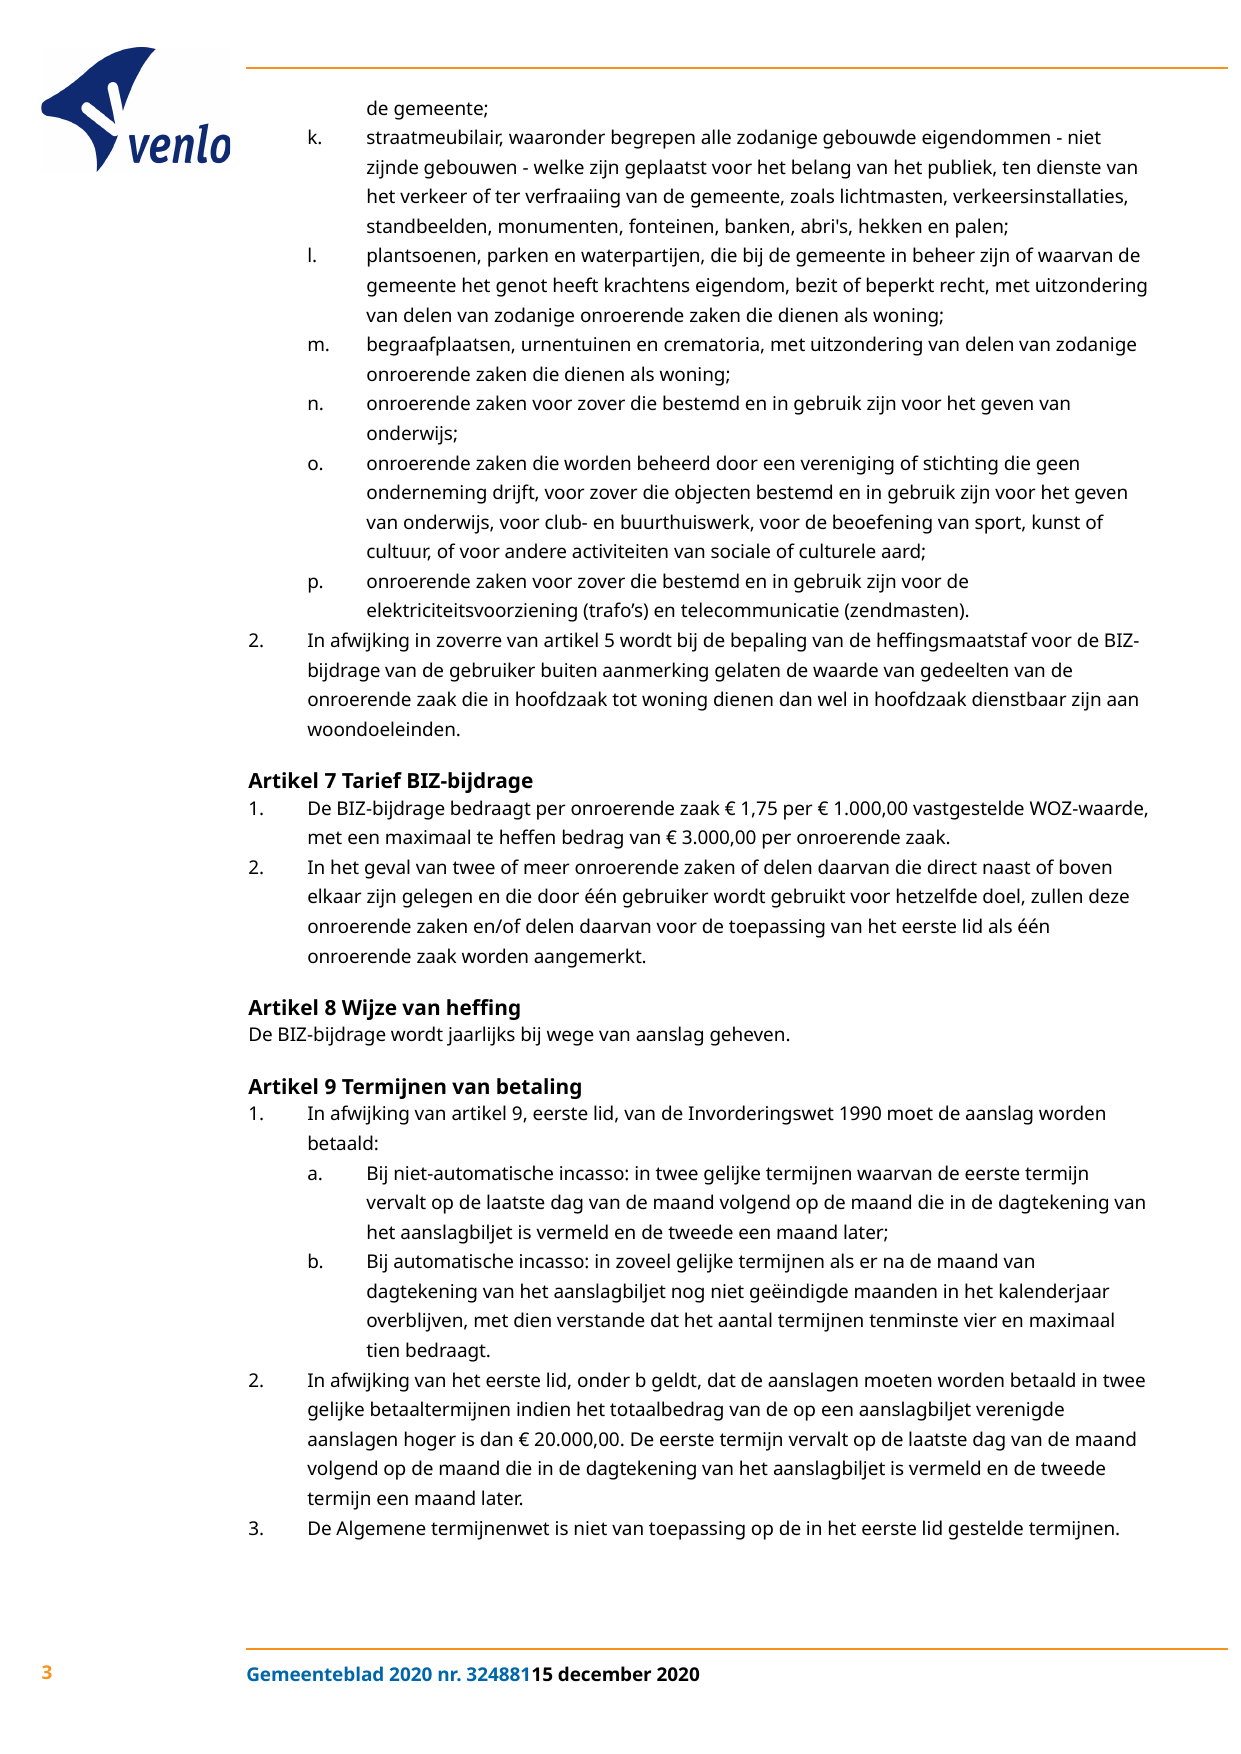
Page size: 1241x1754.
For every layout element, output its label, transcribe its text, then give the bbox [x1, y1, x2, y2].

list Bij automatische incasso: in zoveel gelijke termijnen als er na de maand van dagtekening van het aanslagbiljet nog niet geëindigde maanden in het kalenderjaar overblijven, met dien verstande dat het aantal termijnen tenminste vier en maximaal tien bedraagt. [307, 1248, 1152, 1363]
text Artikel 7 Tarief BIZ-bijdrage [248, 766, 1152, 795]
list In afwijking in zoverre van artikel 5 wordt bij de bepaling van de heffingsmaatstaf voor de BIZ-bijdrage van de gebruiker buiten aanmerking gelaten de waarde van gedeelten van de onroerende zaak die in hoofdzaak tot woning dienen dan wel in hoofdzaak dienstbaar zijn aan woondoeleinden. [248, 627, 1152, 742]
list In afwijking van artikel 9, eerste lid, van de Invorderingswet 1990 moet de aanslag worden betaald: [248, 1101, 1152, 1156]
list plantsoenen, parken en waterpartijen, die bij de gemeente in beheer zijn of waarvan de gemeente het genot heeft krachtens eigendom, bezit of beperkt recht, met uitzondering van delen van zodanige onroerende zaken die dienen als woning; [307, 243, 1152, 328]
list onroerende zaken die worden beheerd door een vereniging of stichting die geen onderneming drijft, voor zover die objecten bestemd en in gebruik zijn voor het geven van onderwijs, voor club- en buurthuiswerk, voor de beoefening van sport, kunst of cultuur, of voor andere activiteiten van sociale of culturele aard; [307, 450, 1152, 564]
list onroerende zaken voor zover die bestemd en in gebruik zijn voor de elektriciteitsvoorziening (trafo’s) en telecommunicatie (zendmasten). [307, 568, 1152, 623]
list Bij niet-automatische incasso: in twee gelijke termijnen waarvan de eerste termijn vervalt op de laatste dag van de maand volgend op de maand die in de dagtekening van het aanslagbiljet is vermeld en de tweede een maand later; [307, 1160, 1152, 1244]
text Artikel 9 Termijnen van betaling [248, 1072, 1152, 1101]
list In afwijking van het eerste lid, onder b geldt, dat de aanslagen moeten worden betaald in twee gelijke betaaltermijnen indien het totaalbedrag van de op een aanslagbiljet verenigde aanslagen hoger is dan € 20.000,00. De eerste termijn vervalt op de laatste dag van de maand volgend op de maand die in de dagtekening van het aanslagbiljet is vermeld en de tweede termijn een maand later. [248, 1367, 1152, 1511]
list onroerende zaken voor zover die bestemd en in gebruik zijn voor het geven van onderwijs; [307, 391, 1152, 446]
list De Algemene termijnenwet is niet van toepassing op de in het eerste lid gestelde termijnen. [248, 1515, 1152, 1540]
list de gemeente; [307, 95, 1152, 121]
list straatmeubilair, waaronder begrepen alle zodanige gebouwde eigendommen - niet zijnde gebouwen - welke zijn geplaatst voor het belang van het publiek, ten dienste van het verkeer of ter verfraaiing van de gemeente, zoals lichtmasten, verkeersinstallaties, standbeelden, monumenten, fonteinen, banken, abri's, hekken en palen; [307, 124, 1152, 239]
text De BIZ-bijdrage wordt jaarlijks bij wege van aanslag geheven. [248, 1022, 1152, 1047]
list begraafplaatsen, urnentuinen en crematoria, met uitzondering van delen van zodanige onroerende zaken die dienen als woning; [307, 331, 1152, 387]
text Artikel 8 Wijze van heffing [248, 993, 1152, 1022]
list De BIZ-bijdrage bedraagt per onroerende zaak € 1,75 per € 1.000,00 vastgestelde WOZ-waarde, met een maximaal te heffen bedrag van € 3.000,00 per onroerende zaak. [248, 795, 1152, 850]
picture [41, 47, 231, 172]
list In het geval van twee of meer onroerende zaken of delen daarvan die direct naast of boven elkaar zijn gelegen en die door één gebruiker wordt gebruikt voor hetzelfde doel, zullen deze onroerende zaken en/of delen daarvan voor de toepassing van het eerste lid als één onroerende zaak worden aangemerkt. [248, 854, 1152, 968]
